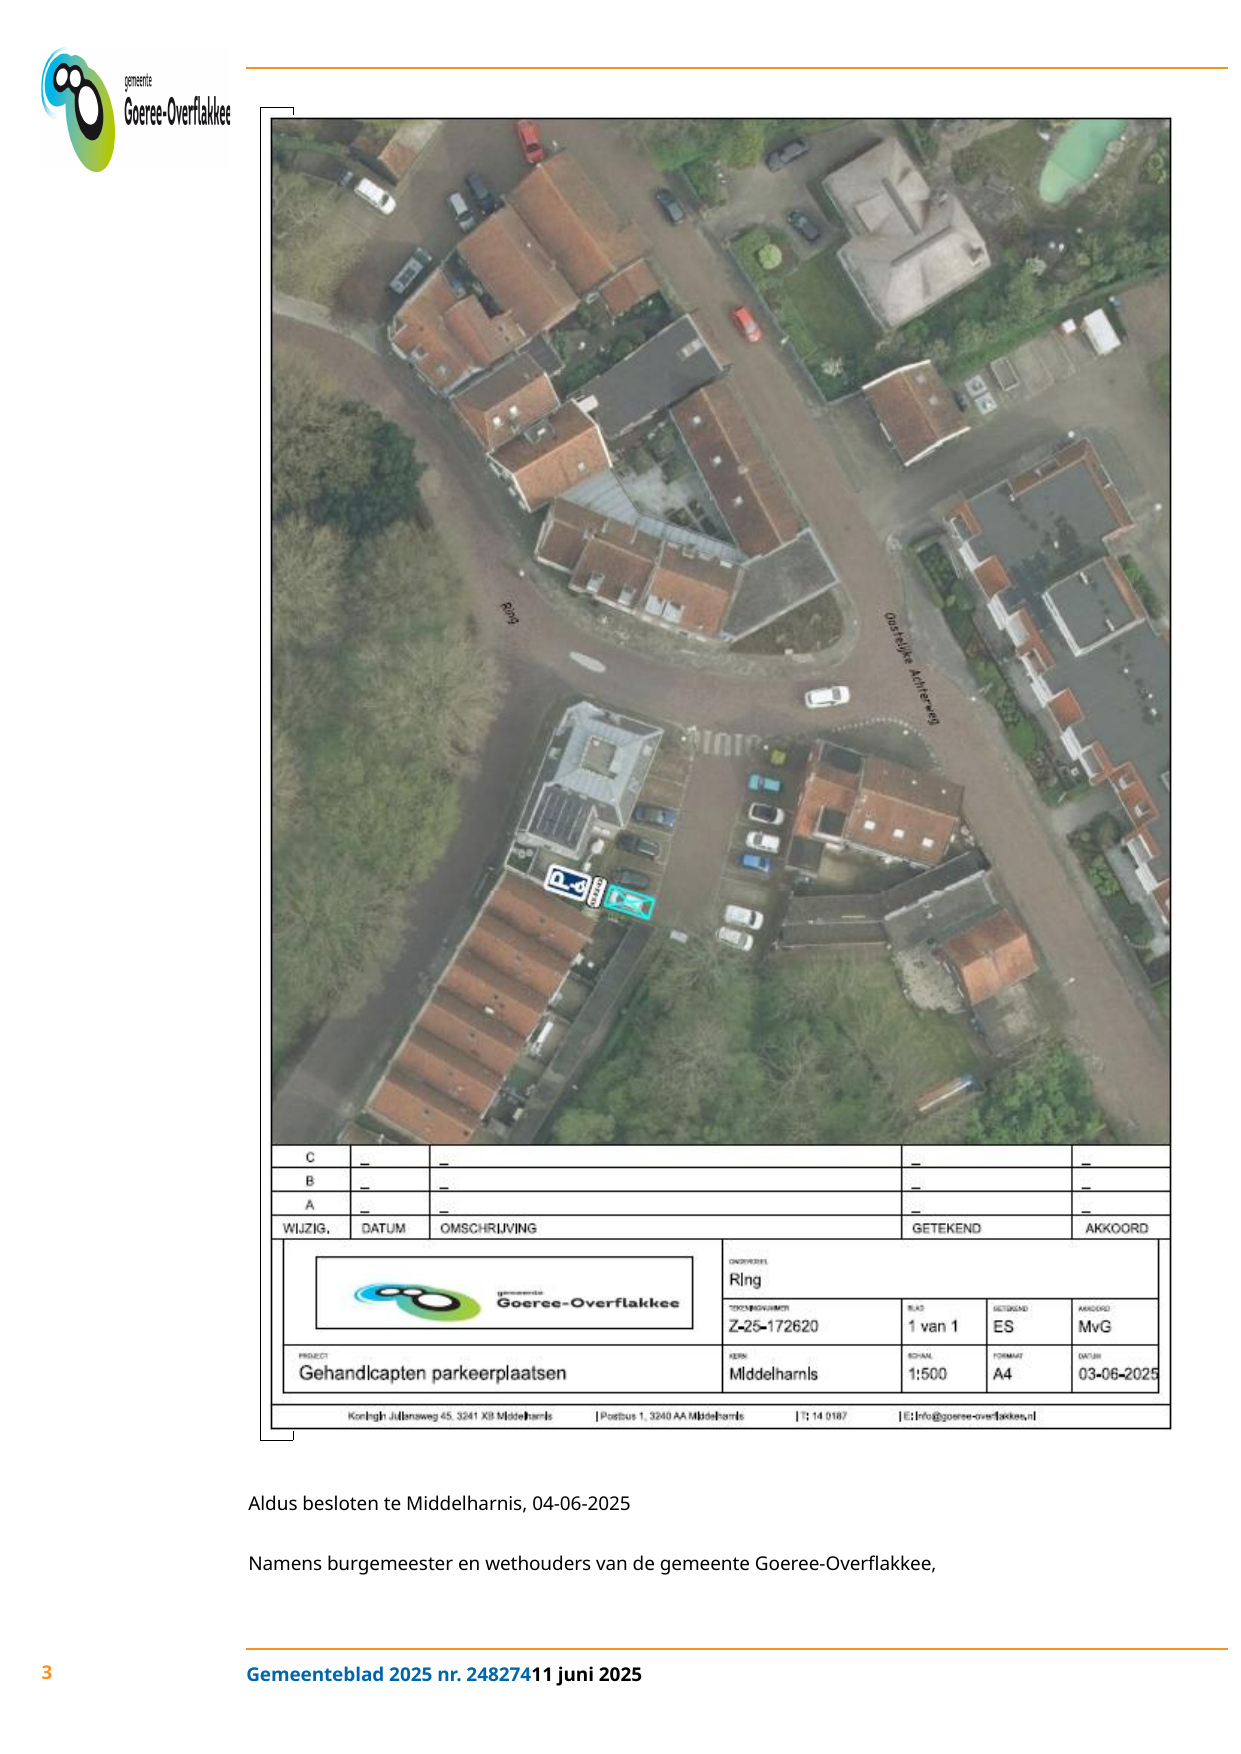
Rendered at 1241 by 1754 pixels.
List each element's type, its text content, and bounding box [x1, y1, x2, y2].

text Namens burgemeester en wethouders van de gemeente Goeree-Overflakkee, [248, 1550, 1152, 1575]
picture [268, 115, 1173, 1431]
text Aldus besloten te Middelharnis, 04-06-2025 [248, 1491, 1152, 1516]
picture [41, 47, 231, 172]
